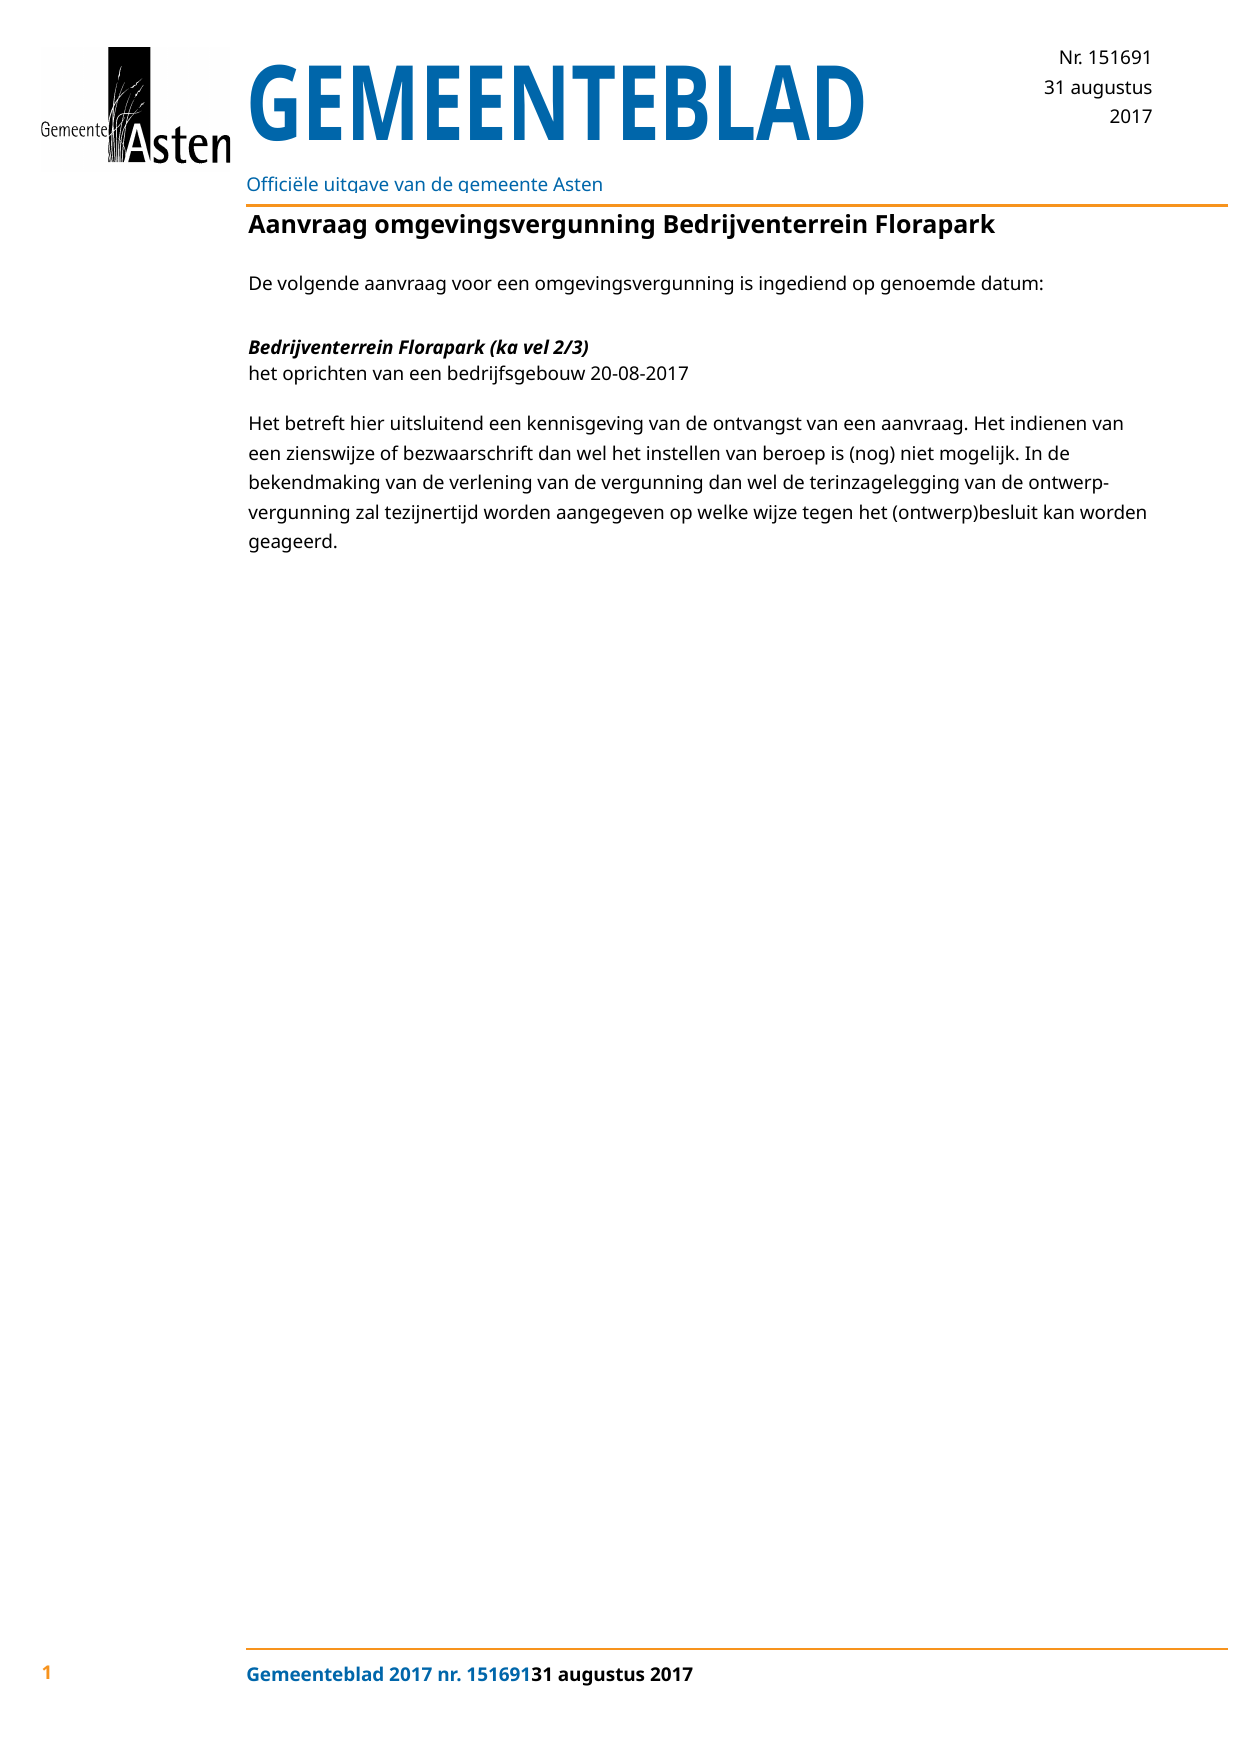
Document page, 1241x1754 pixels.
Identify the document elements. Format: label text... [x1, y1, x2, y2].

text De volgende aanvraag voor een omgevingsvergunning is ingediend op genoemde datum: [248, 270, 1152, 296]
text Het betreft hier uitsluitend een kennisgeving van de ontvangst van een aanvraag. Het indienen van een zienswijze of bezwaarschrift dan wel het instellen van beroep is (nog) niet mogelijk. In de bekendmaking van de verlening van de vergunning dan wel de terinzagelegging van de ontwerp-vergunning zal tezijnertijd worden aangegeven op welke wijze tegen het (ontwerp)besluit kan worden geageerd. [248, 410, 1152, 554]
picture [41, 47, 231, 172]
text het oprichten van een bedrijfsgebouw 20-08-2017 [248, 360, 1152, 386]
text Bedrijventerrein Florapark (ka vel 2/3) [248, 334, 1152, 360]
text Aanvraag omgevingsvergunning Bedrijventerrein Florapark [248, 207, 1152, 241]
